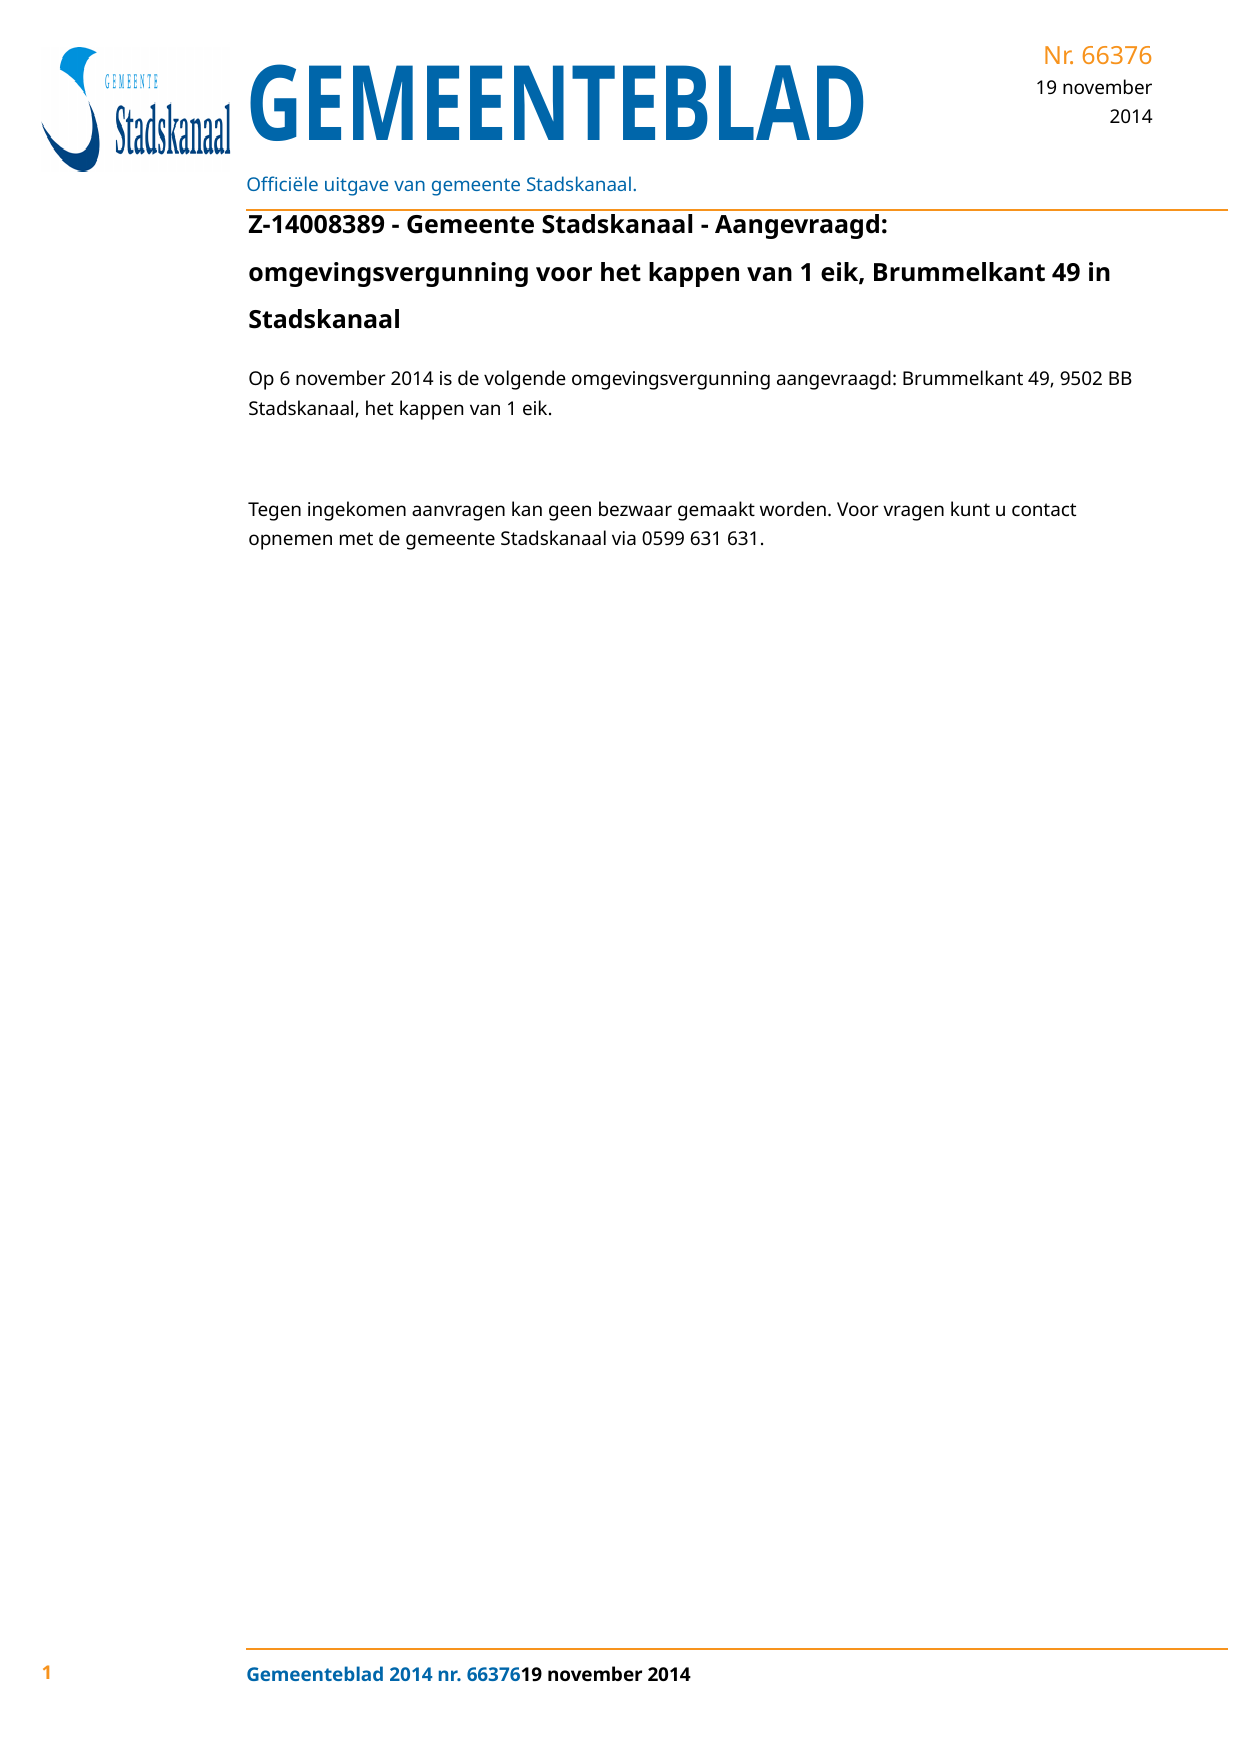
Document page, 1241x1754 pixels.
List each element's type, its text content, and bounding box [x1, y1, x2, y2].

text Z-14008389 - Gemeente Stadskanaal - Aangevraagd: omgevingsvergunning voor het kappen van 1 eik, Brummelkant 49 in Stadskanaal [248, 211, 1152, 336]
text Tegen ingekomen aanvragen kan geen bezwaar gemaakt worden. Voor vragen kunt u contact opnemen met de gemeente Stadskanaal via 0599 631 631. [248, 496, 1152, 551]
picture [41, 47, 231, 172]
text Op 6 november 2014 is de volgende omgevingsvergunning aangevraagd: Brummelkant 49, 9502 BB Stadskanaal, het kappen van 1 eik. [248, 366, 1152, 421]
